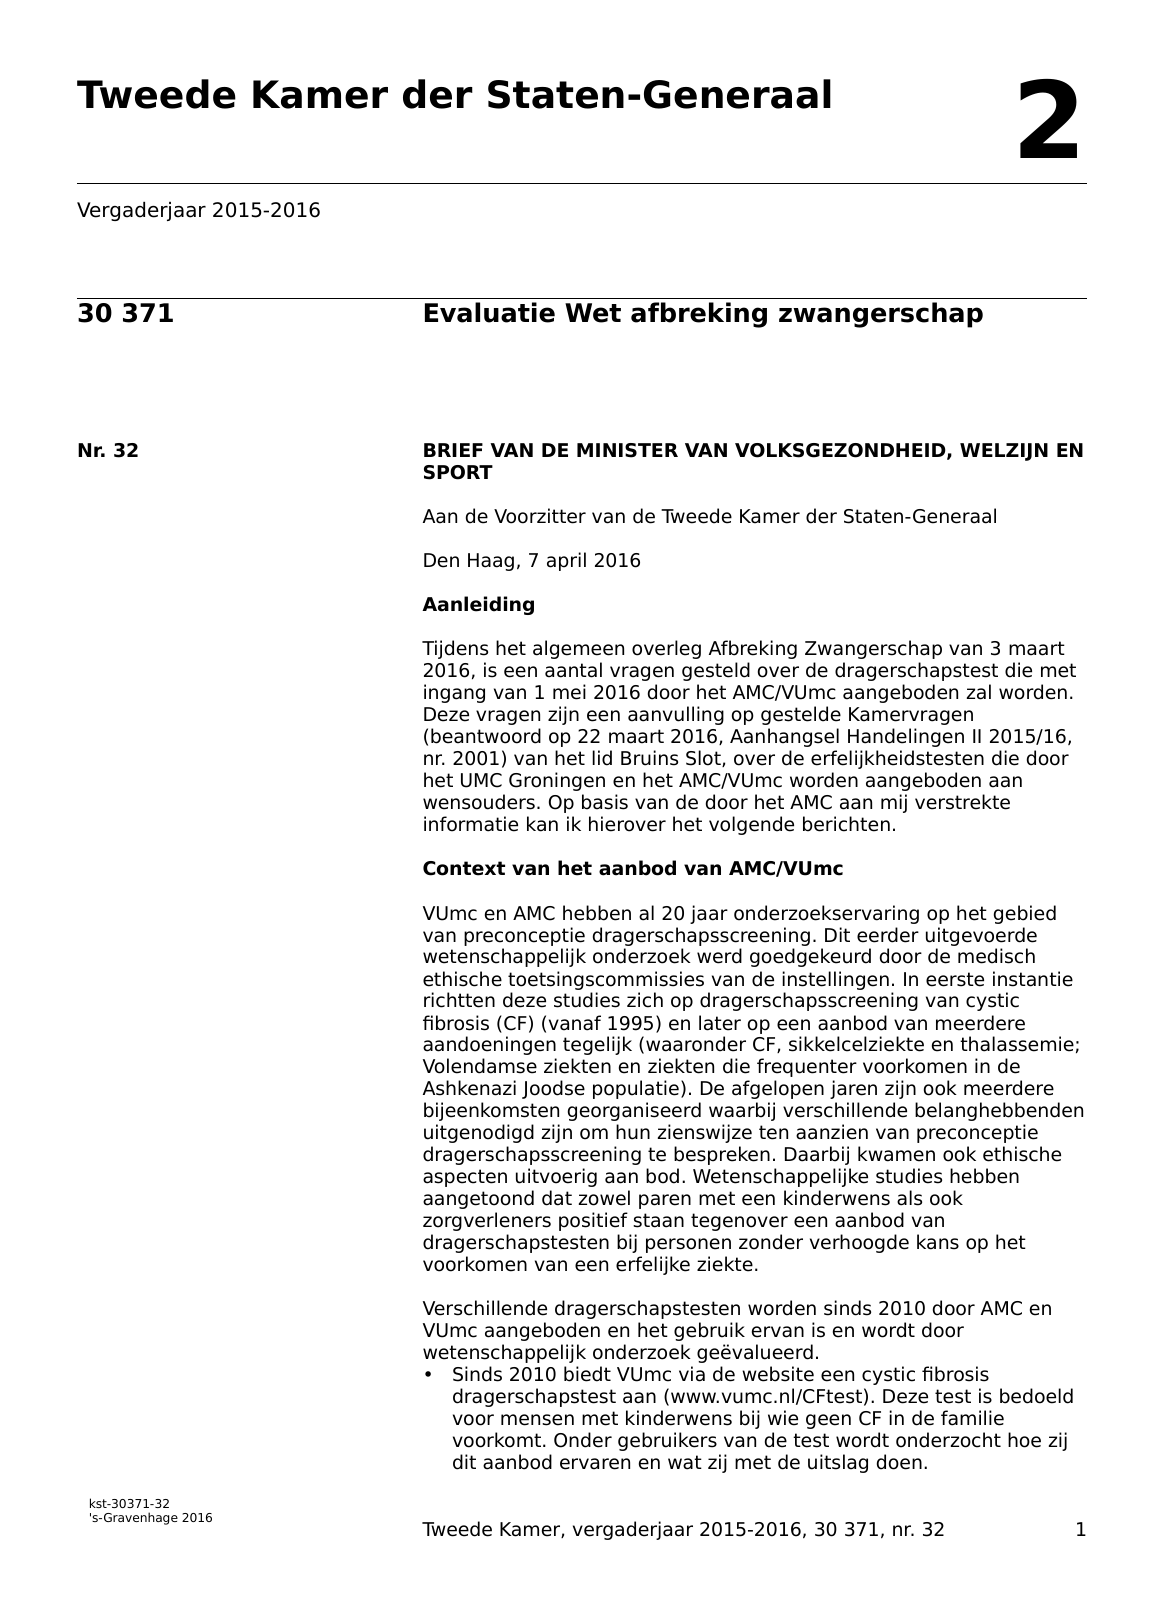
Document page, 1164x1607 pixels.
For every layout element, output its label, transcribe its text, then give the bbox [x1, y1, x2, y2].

subtitle Context van het aanbod van AMC/VUmc [422, 858, 1087, 880]
subtitle Aanleiding [422, 594, 1087, 616]
table_header Tweede Kamer der Staten-Generaal [77, 59, 886, 183]
text Verschillende dragerschapstesten worden sinds 2010 door AMC en VUmc aangeboden en het gebruik ervan is en wordt door wetenschappelijk onderzoek geëvalueerd. [422, 1298, 1087, 1364]
text 's-Gravenhage 2016 [88, 1511, 323, 1525]
table_header 2 [886, 59, 1087, 183]
text Tijdens het algemeen overleg Afbreking Zwangerschap van 3 maart 2016, is een aantal vragen gesteld over de dragerschapstest die met ingang van 1 mei 2016 door het AMC/VUmc aangeboden zal worden. Deze vragen zijn een aanvulling op gestelde Kamervragen (beantwoord op 22 maart 2016, Aanhangsel Handelingen II 2015/16, nr. 2001) van het lid Bruins Slot, over de erfelijkheidstesten die door het UMC Groningen en het AMC/VUmc worden aangeboden aan wensouders. Op basis van de door het AMC aan mij verstrekte informatie kan ik hierover het volgende berichten. [422, 638, 1087, 836]
text Den Haag, 7 april 2016 [422, 550, 1087, 572]
subtitle 30 371 Evaluatie Wet afbreking zwangerschap [77, 299, 1087, 329]
table_cell Vergaderjaar 2015-2016 [77, 184, 1087, 298]
subtitle Nr. 32 BRIEF VAN DE MINISTER VAN VOLKSGEZONDHEID, WELZIJN EN SPORT [77, 440, 1087, 484]
text Aan de Voorzitter van de Tweede Kamer der Staten-Generaal [422, 506, 1087, 528]
text kst-30371-32 [88, 1497, 323, 1511]
text VUmc en AMC hebben al 20 jaar onderzoekservaring op het gebied van preconceptie dragerschapsscreening. Dit eerder uitgevoerde wetenschappelijk onderzoek werd goedgekeurd door de medisch ethische toetsingscommissies van de instellingen. In eerste instantie richtten deze studies zich op dragerschapsscreening van cystic fibrosis (CF) (vanaf 1995) en later op een aanbod van meerdere aandoeningen tegelijk (waaronder CF, sikkelcelziekte en thalassemie; Volendamse ziekten en ziekten die frequenter voorkomen in de Ashkenazi Joodse populatie). De afgelopen jaren zijn ook meerdere bijeenkomsten georganiseerd waarbij verschillende belanghebbenden uitgenodigd zijn om hun zienswijze ten aanzien van preconceptie dragerschapsscreening te bespreken. Daarbij kwamen ook ethische aspecten uitvoerig aan bod. Wetenschappelijke studies hebben aangetoond dat zowel paren met een kinderwens als ook zorgverleners positief staan tegenover een aanbod van dragerschapstesten bij personen zonder verhoogde kans op het voorkomen van een erfelijke ziekte. [422, 902, 1087, 1276]
text • Sinds 2010 biedt VUmc via de website een cystic fibrosis dragerschapstest aan (www.vumc.nl/CFtest). Deze test is bedoeld voor mensen met kinderwens bij wie geen CF in de familie voorkomt. Onder gebruikers van de test wordt onderzocht hoe zij dit aanbod ervaren en wat zij met de uitslag doen. [422, 1364, 1087, 1474]
